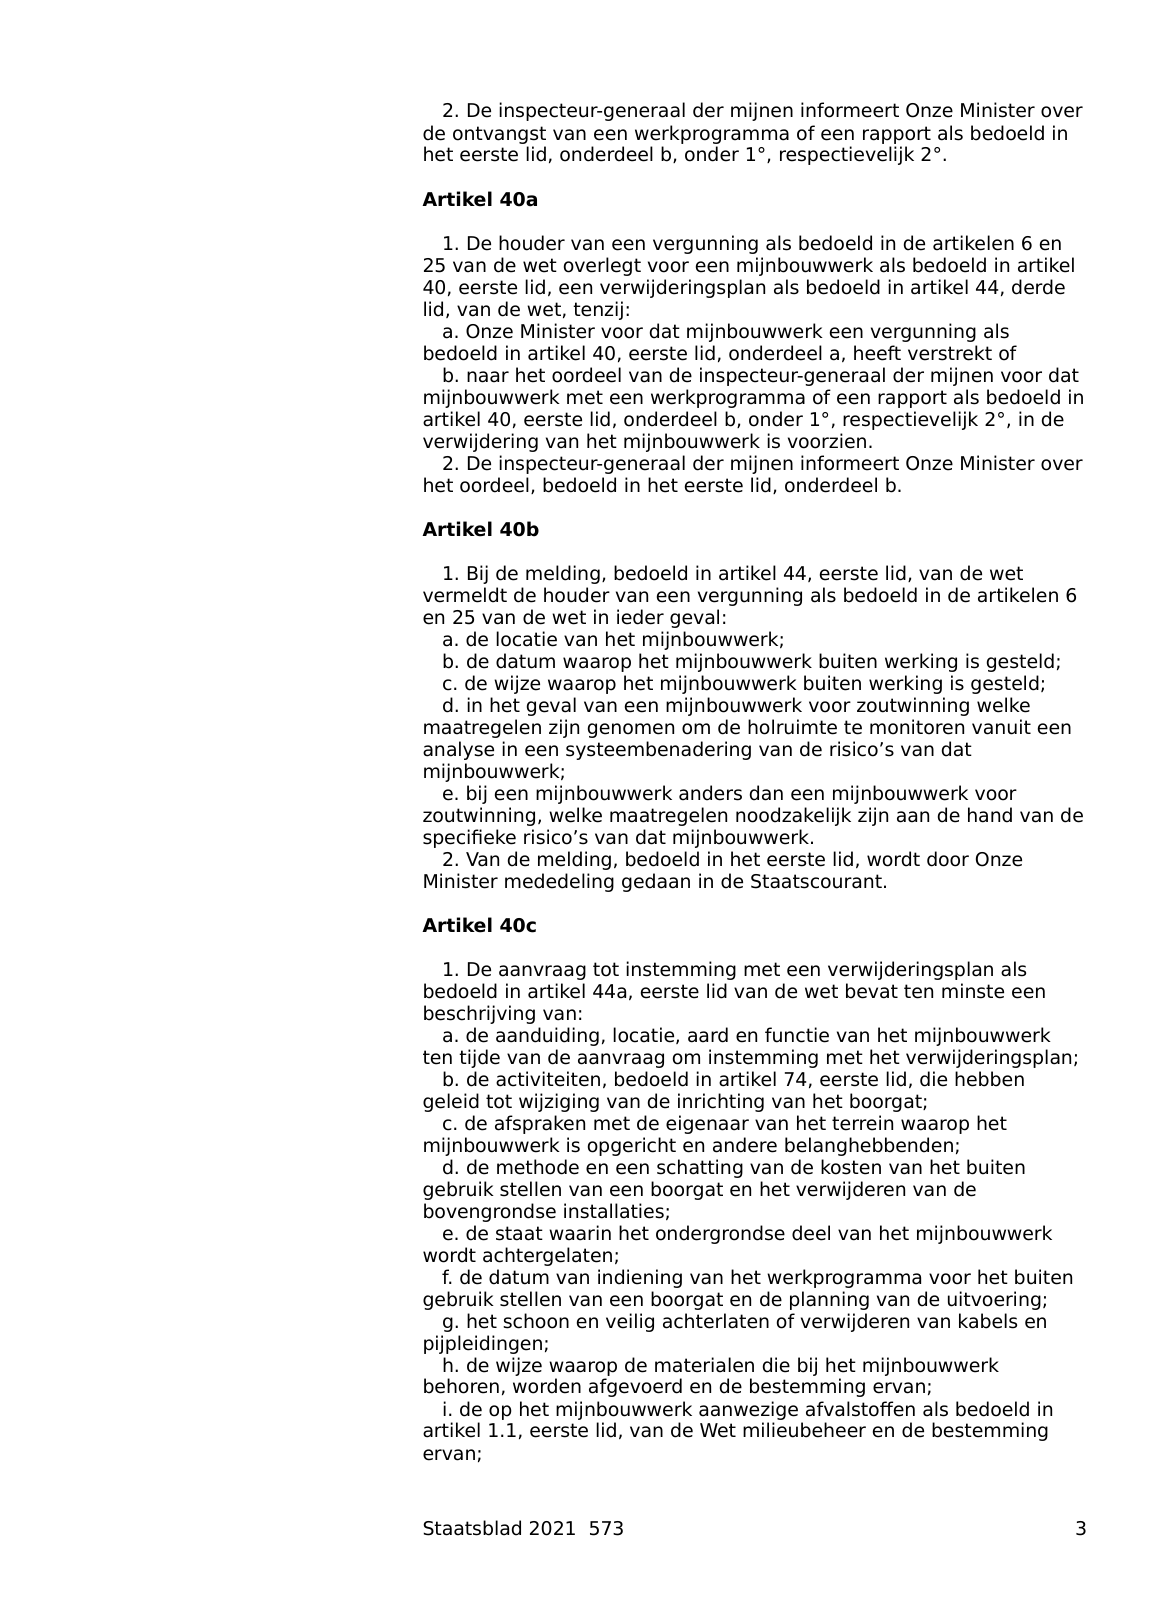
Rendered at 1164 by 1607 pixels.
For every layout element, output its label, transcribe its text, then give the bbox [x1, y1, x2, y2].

subtitle Artikel 40c [422, 915, 1087, 937]
text 1. Bij de melding, bedoeld in artikel 44, eerste lid, van de wet vermeldt de houder van een vergunning als bedoeld in de artikelen 6 en 25 van de wet in ieder geval: [422, 563, 1087, 629]
text c. de wijze waarop het mijnbouwwerk buiten werking is gesteld; [422, 673, 1087, 695]
text a. de aanduiding, locatie, aard en functie van het mijnbouwwerk ten tijde van de aanvraag om instemming met het verwijderingsplan; [422, 1025, 1087, 1069]
text b. de datum waarop het mijnbouwwerk buiten werking is gesteld; [422, 651, 1087, 673]
text b. naar het oordeel van de inspecteur-generaal der mijnen voor dat mijnbouwwerk met een werkprogramma of een rapport als bedoeld in artikel 40, eerste lid, onderdeel b, onder 1°, respectievelijk 2°, in de verwijdering van het mijnbouwwerk is voorzien. [422, 364, 1087, 452]
text h. de wijze waarop de materialen die bij het mijnbouwwerk behoren, worden afgevoerd en de bestemming ervan; [422, 1354, 1087, 1398]
text g. het schoon en veilig achterlaten of verwijderen van kabels en pijpleidingen; [422, 1311, 1087, 1354]
text i. de op het mijnbouwwerk aanwezige afvalstoffen als bedoeld in artikel 1.1, eerste lid, van de Wet milieubeheer en de bestemming ervan; [422, 1398, 1087, 1464]
text e. bij een mijnbouwwerk anders dan een mijnbouwwerk voor zoutwinning, welke maatregelen noodzakelijk zijn aan de hand van de specifieke risico’s van dat mijnbouwwerk. [422, 783, 1087, 848]
subtitle Artikel 40b [422, 519, 1087, 541]
text 2. De inspecteur-generaal der mijnen informeert Onze Minister over de ontvangst van een werkprogramma of een rapport als bedoeld in het eerste lid, onderdeel b, onder 1°, respectievelijk 2°. [422, 100, 1087, 166]
text a. de locatie van het mijnbouwwerk; [422, 629, 1087, 651]
subtitle Artikel 40a [422, 188, 1087, 211]
text d. in het geval van een mijnbouwwerk voor zoutwinning welke maatregelen zijn genomen om de holruimte te monitoren vanuit een analyse in een systeembenadering van de risico’s van dat mijnbouwwerk; [422, 695, 1087, 783]
text 1. De aanvraag tot instemming met een verwijderingsplan als bedoeld in artikel 44a, eerste lid van de wet bevat ten minste een beschrijving van: [422, 959, 1087, 1025]
text 1. De houder van een vergunning als bedoeld in de artikelen 6 en 25 van de wet overlegt voor een mijnbouwwerk als bedoeld in artikel 40, eerste lid, een verwijderingsplan als bedoeld in artikel 44, derde lid, van de wet, tenzij: [422, 233, 1087, 321]
text f. de datum van indiening van het werkprogramma voor het buiten gebruik stellen van een boorgat en de planning van de uitvoering; [422, 1267, 1087, 1311]
text d. de methode en een schatting van de kosten van het buiten gebruik stellen van een boorgat en het verwijderen van de bovengrondse installaties; [422, 1157, 1087, 1223]
text 2. Van de melding, bedoeld in het eerste lid, wordt door Onze Minister mededeling gedaan in de Staatscourant. [422, 848, 1087, 892]
text 2. De inspecteur-generaal der mijnen informeert Onze Minister over het oordeel, bedoeld in het eerste lid, onderdeel b. [422, 452, 1087, 496]
text a. Onze Minister voor dat mijnbouwwerk een vergunning als bedoeld in artikel 40, eerste lid, onderdeel a, heeft verstrekt of [422, 321, 1087, 364]
text b. de activiteiten, bedoeld in artikel 74, eerste lid, die hebben geleid tot wijziging van de inrichting van het boorgat; [422, 1069, 1087, 1113]
text c. de afspraken met de eigenaar van het terrein waarop het mijnbouwwerk is opgericht en andere belanghebbenden; [422, 1113, 1087, 1157]
text e. de staat waarin het ondergrondse deel van het mijnbouwwerk wordt achtergelaten; [422, 1223, 1087, 1267]
